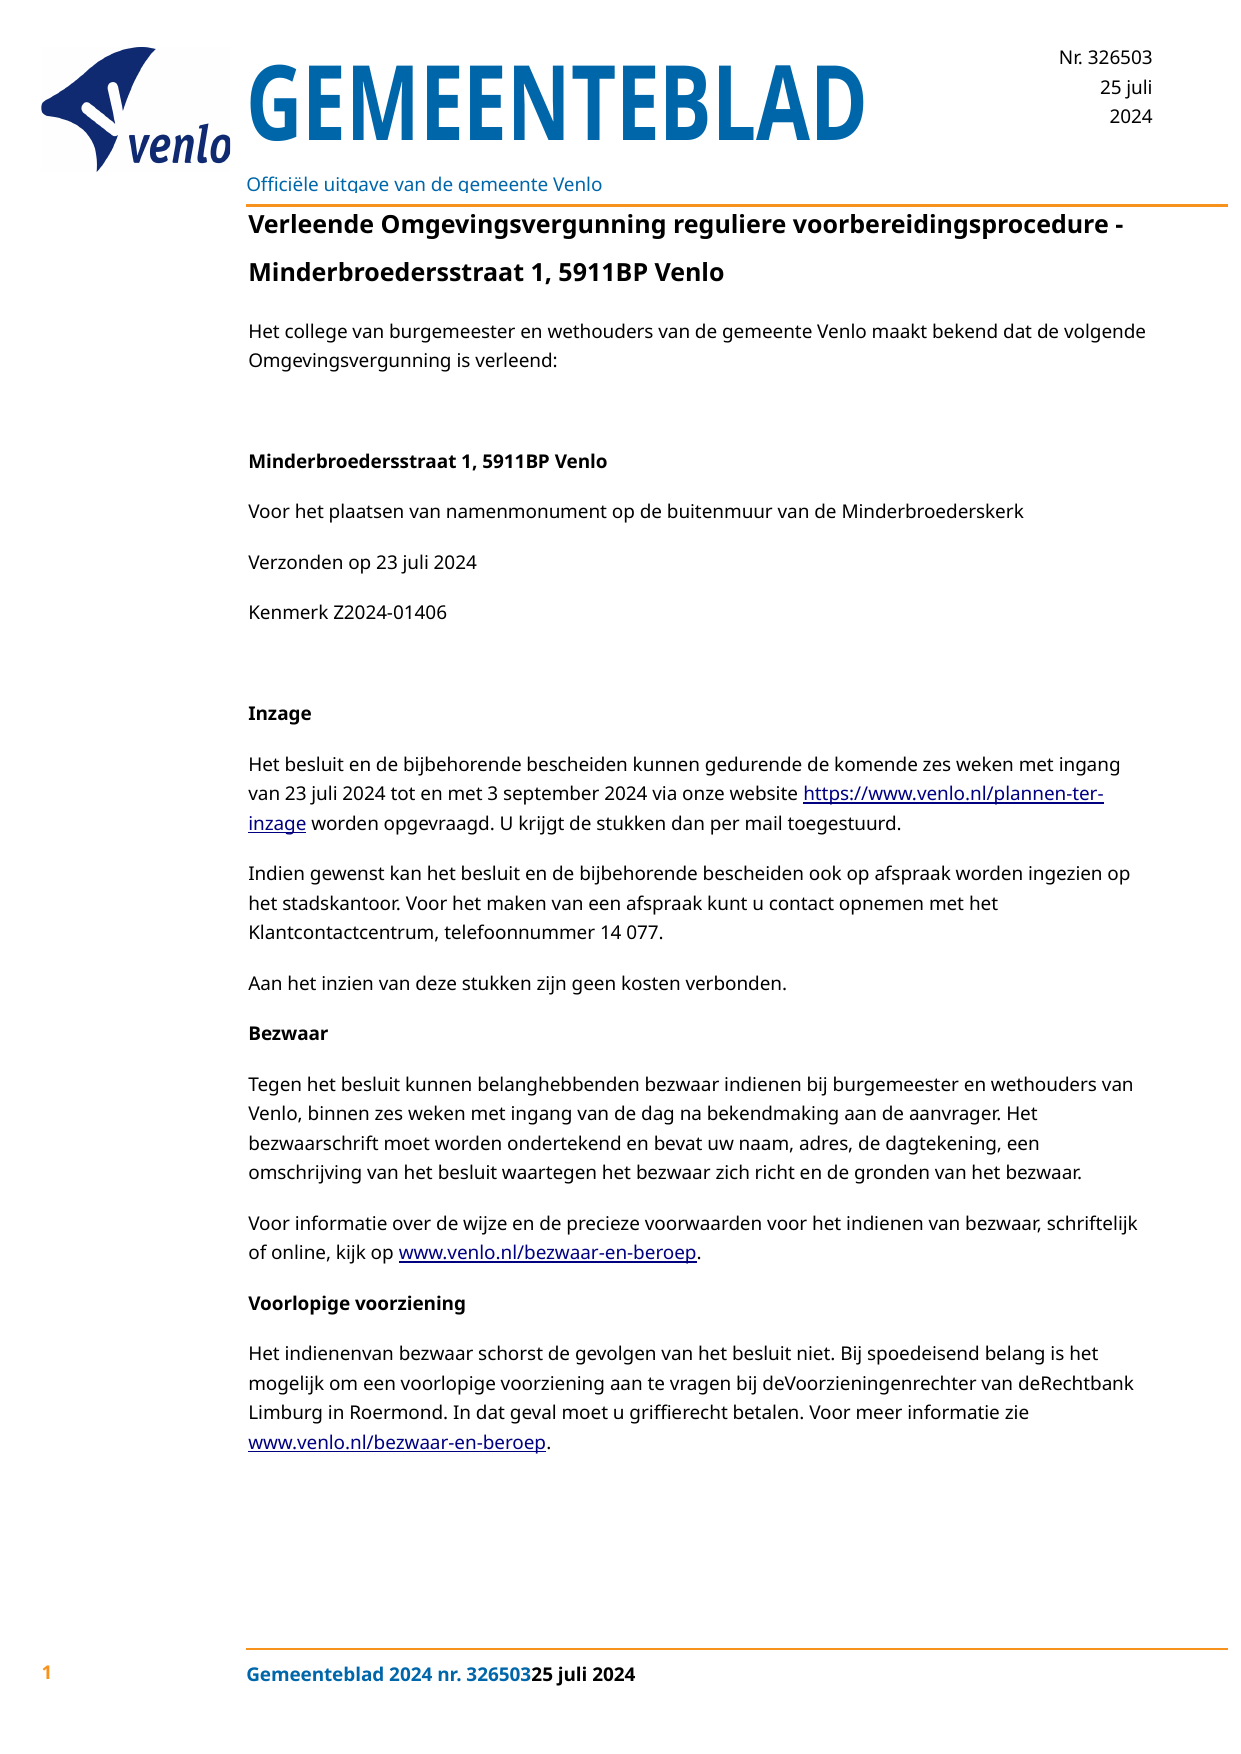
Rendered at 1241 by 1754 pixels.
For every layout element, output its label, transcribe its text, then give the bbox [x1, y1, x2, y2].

text Voorlopige voorziening [248, 1290, 1152, 1316]
text Het indienenvan bezwaar schorst de gevolgen van het besluit niet. Bij spoedeisend belang is het mogelijk om een voorlopige voorziening aan te vragen bij deVoorzieningenrechter van deRechtbank Limburg in Roermond. In dat geval moet u griffierecht betalen. Voor meer informatie zie www.venlo.nl/bezwaar-en-beroep. [248, 1340, 1152, 1455]
text Bezwaar [248, 1020, 1152, 1046]
text Verzonden op 23 juli 2024 [248, 549, 1152, 575]
text Aan het inzien van deze stukken zijn geen kosten verbonden. [248, 970, 1152, 996]
text Het college van burgemeester en wethouders van de gemeente Venlo maakt bekend dat de volgende Omgevingsvergunning is verleend: [248, 318, 1152, 373]
text Inzage [248, 700, 1152, 726]
text Minderbroedersstraat 1, 5911BP Venlo [248, 448, 1152, 474]
text Indien gewenst kan het besluit en de bijbehorende bescheiden ook op afspraak worden ingezien op het stadskantoor. Voor het maken van een afspraak kunt u contact opnemen met het Klantcontactcentrum, telefoonnummer 14 077. [248, 860, 1152, 945]
picture [41, 47, 231, 172]
text Kenmerk Z2024-01406 [248, 599, 1152, 625]
text Verleende Omgevingsvergunning reguliere voorbereidingsprocedure - Minderbroedersstraat 1, 5911BP Venlo [248, 207, 1152, 288]
text Het besluit en de bijbehorende bescheiden kunnen gedurende de komende zes weken met ingang van 23 juli 2024 tot en met 3 september 2024 via onze website https://www.venlo.nl/plannen-ter-inzage worden opgevraagd. U krijgt de stukken dan per mail toegestuurd. [248, 751, 1152, 836]
text Tegen het besluit kunnen belanghebbenden bezwaar indienen bij burgemeester en wethouders van Venlo, binnen zes weken met ingang van de dag na bekendmaking aan de aanvrager. Het bezwaarschrift moet worden ondertekend en bevat uw naam, adres, de dagtekening, een omschrijving van het besluit waartegen het bezwaar zich richt en de gronden van het bezwaar. [248, 1071, 1152, 1185]
text Voor het plaatsen van namenmonument op de buitenmuur van de Minderbroederskerk [248, 499, 1152, 524]
text Voor informatie over de wijze en de precieze voorwaarden voor het indienen van bezwaar, schriftelijk of online, kijk op www.venlo.nl/bezwaar-en-beroep. [248, 1210, 1152, 1265]
